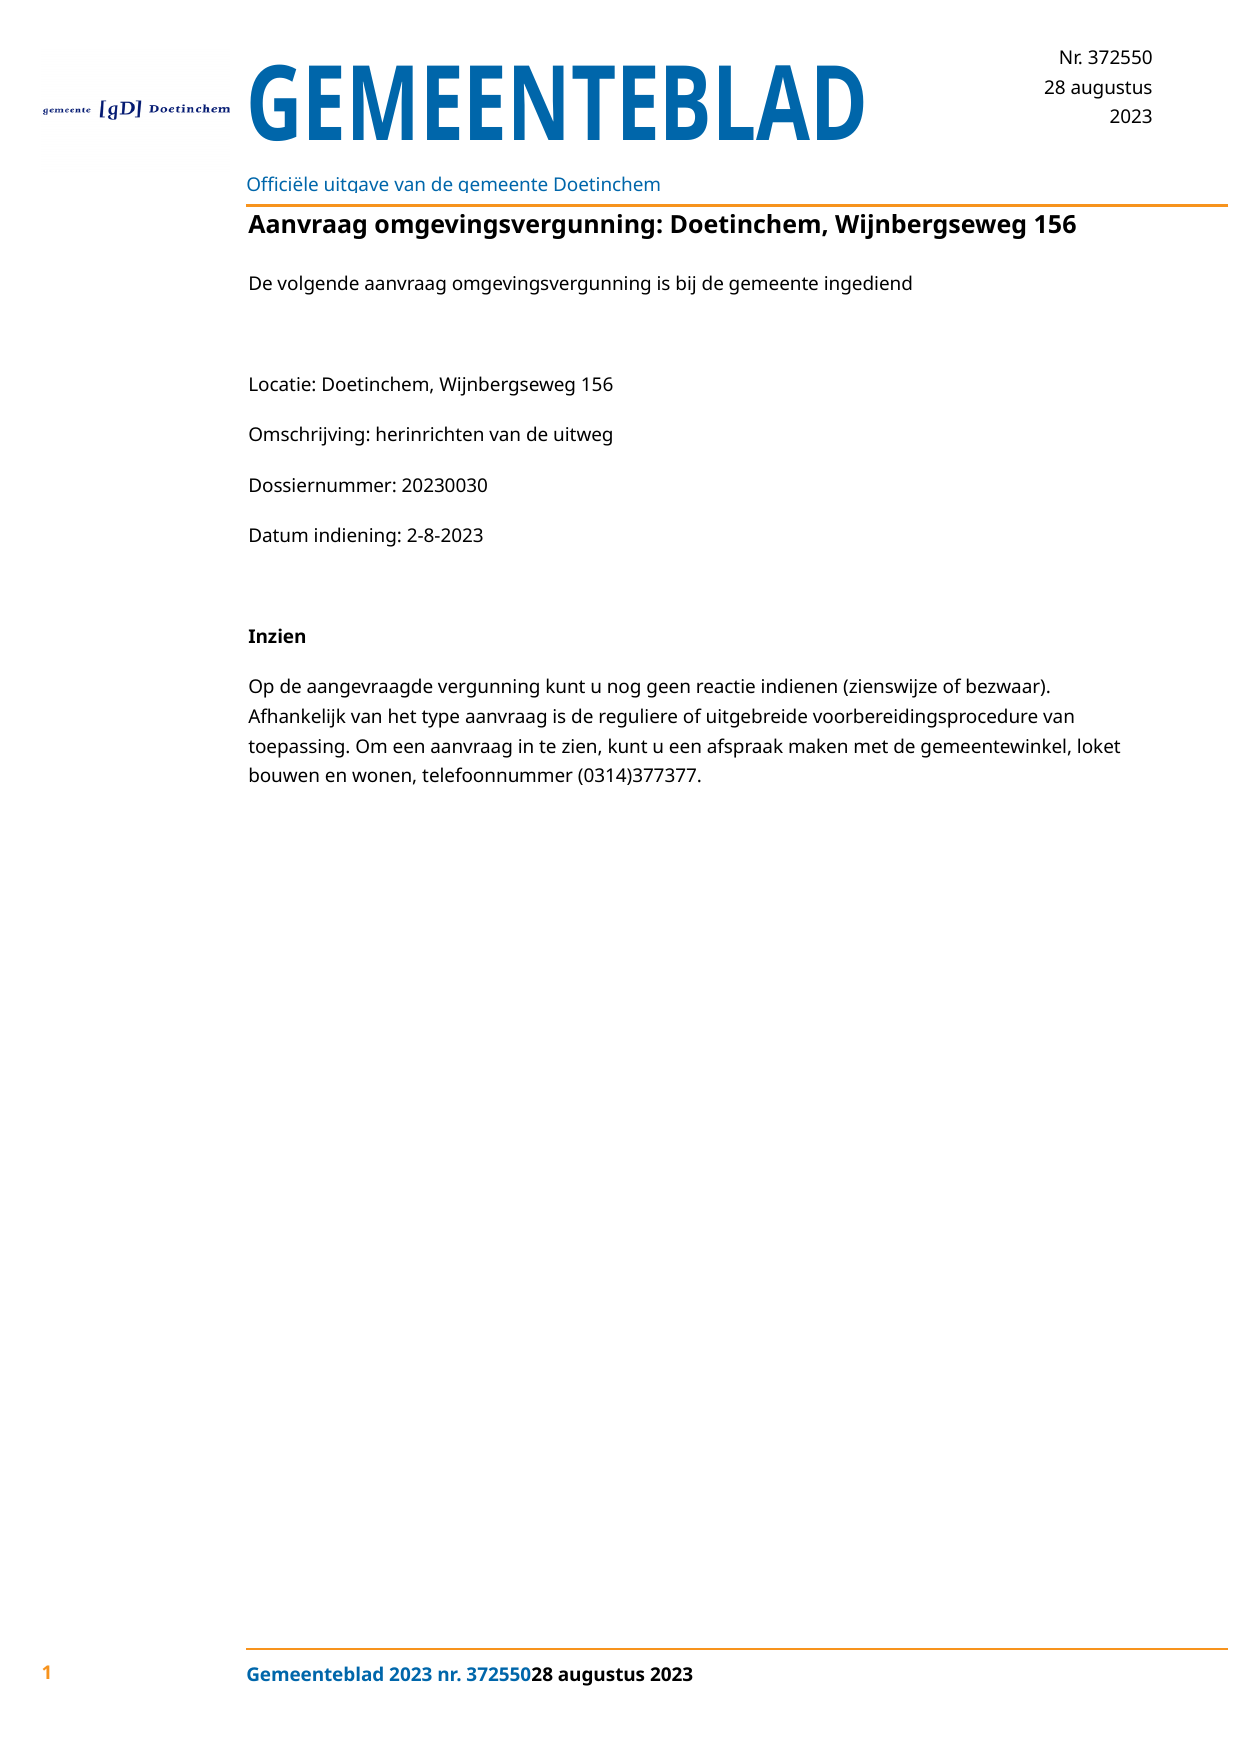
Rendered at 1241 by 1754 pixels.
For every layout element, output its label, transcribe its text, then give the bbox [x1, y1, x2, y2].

text Omschrijving: herinrichten van de uitweg [248, 422, 1152, 447]
text Inzien [248, 623, 1152, 649]
picture [41, 47, 231, 172]
text De volgende aanvraag omgevingsvergunning is bij de gemeente ingediend [248, 270, 1152, 296]
text Datum indiening: 2-8-2023 [248, 522, 1152, 548]
text Aanvraag omgevingsvergunning: Doetinchem, Wijnbergseweg 156 [248, 207, 1152, 241]
text Dossiernummer: 20230030 [248, 472, 1152, 498]
text Op de aangevraagde vergunning kunt u nog geen reactie indienen (zienswijze of bezwaar). Afhankelijk van het type aanvraag is de reguliere of uitgebreide voorbereidingsprocedure van toepassing. Om een aanvraag in te zien, kunt u een afspraak maken met de gemeentewinkel, loket bouwen en wonen, telefoonnummer (0314)377377. [248, 674, 1152, 788]
text Locatie: Doetinchem, Wijnbergseweg 156 [248, 371, 1152, 397]
